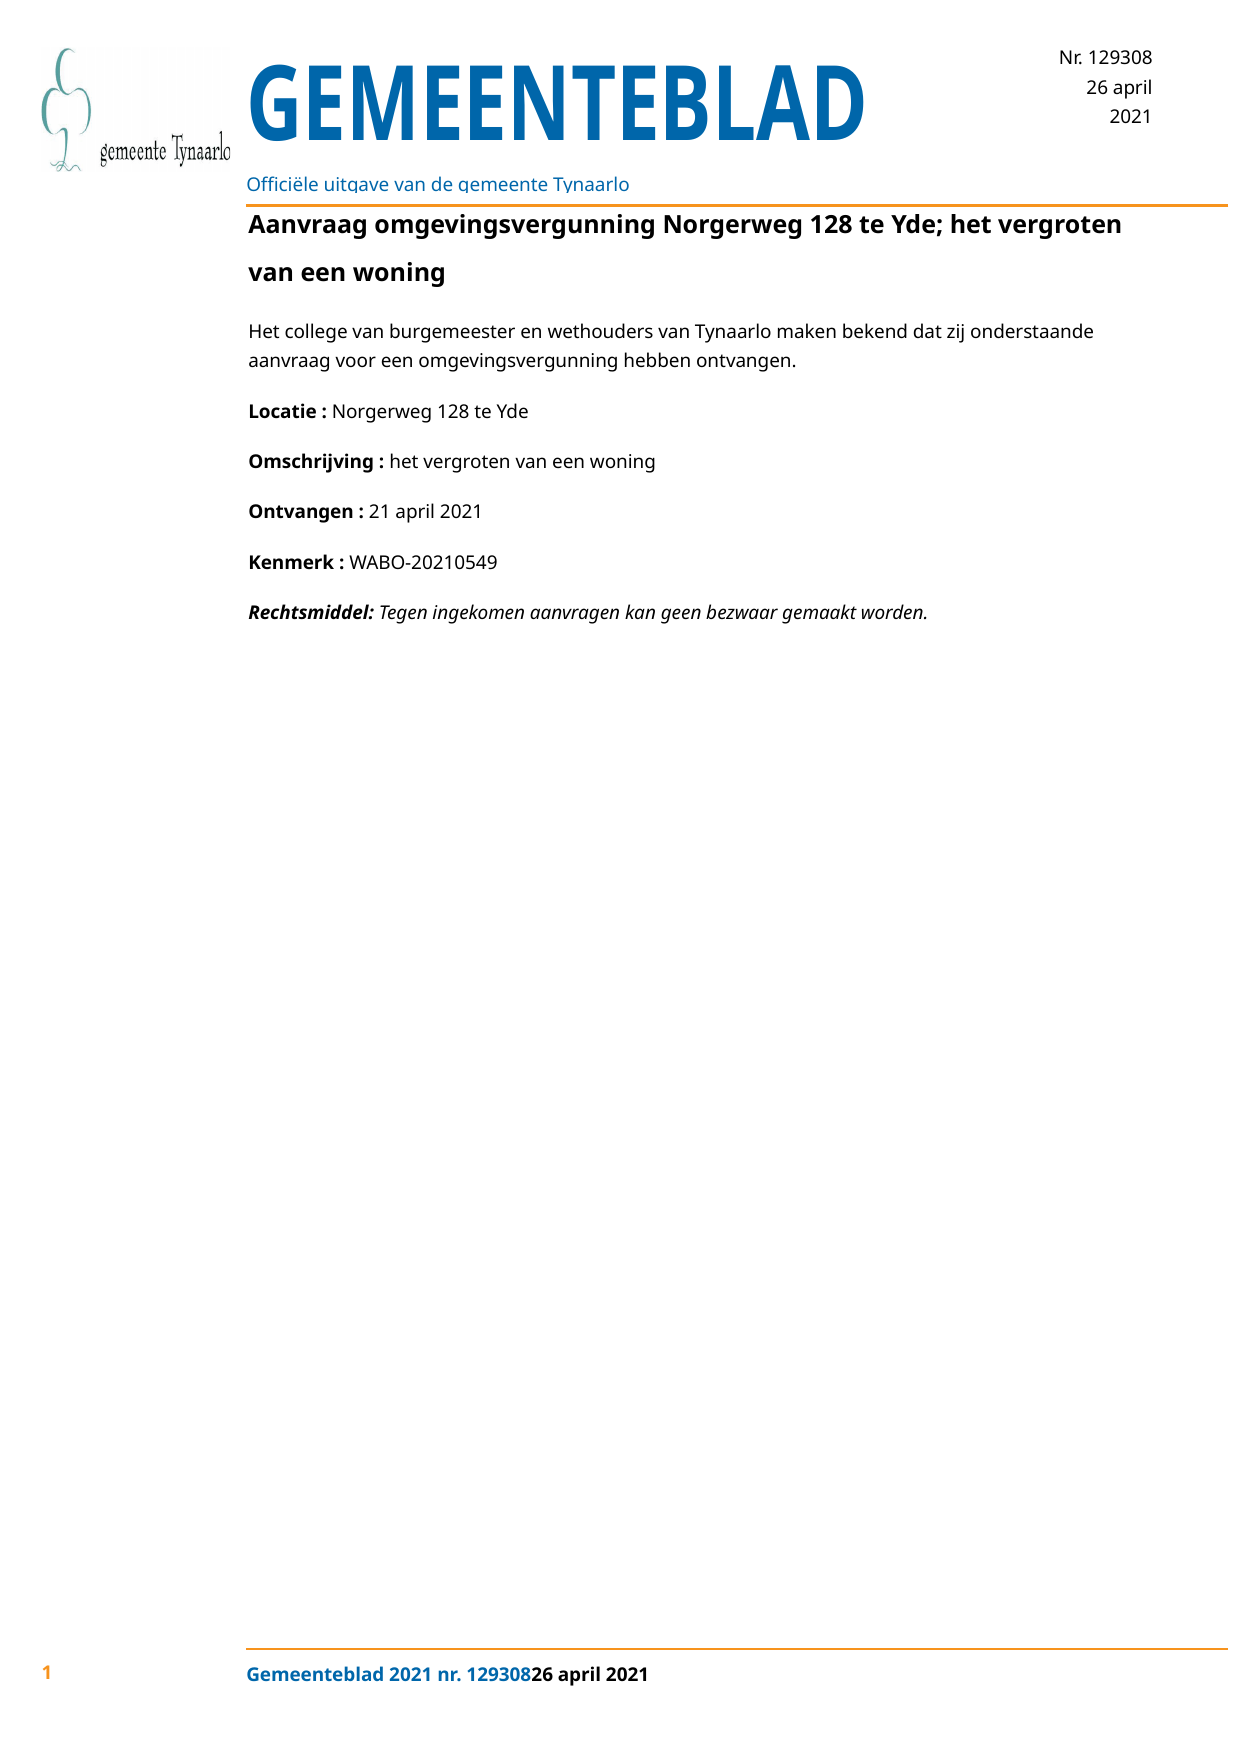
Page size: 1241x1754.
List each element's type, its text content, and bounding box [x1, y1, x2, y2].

text Het college van burgemeester en wethouders van Tynaarlo maken bekend dat zij onderstaande aanvraag voor een omgevingsvergunning hebben ontvangen. [248, 318, 1152, 373]
picture [41, 47, 231, 172]
text Rechtsmiddel: Tegen ingekomen aanvragen kan geen bezwaar gemaakt worden. [248, 599, 1152, 625]
text Locatie : Norgerweg 128 te Yde [248, 398, 1152, 424]
text Ontvangen : 21 april 2021 [248, 499, 1152, 524]
text Omschrijving : het vergroten van een woning [248, 448, 1152, 474]
text Aanvraag omgevingsvergunning Norgerweg 128 te Yde; het vergroten van een woning [248, 207, 1152, 288]
text Kenmerk : WABO-20210549 [248, 549, 1152, 575]
